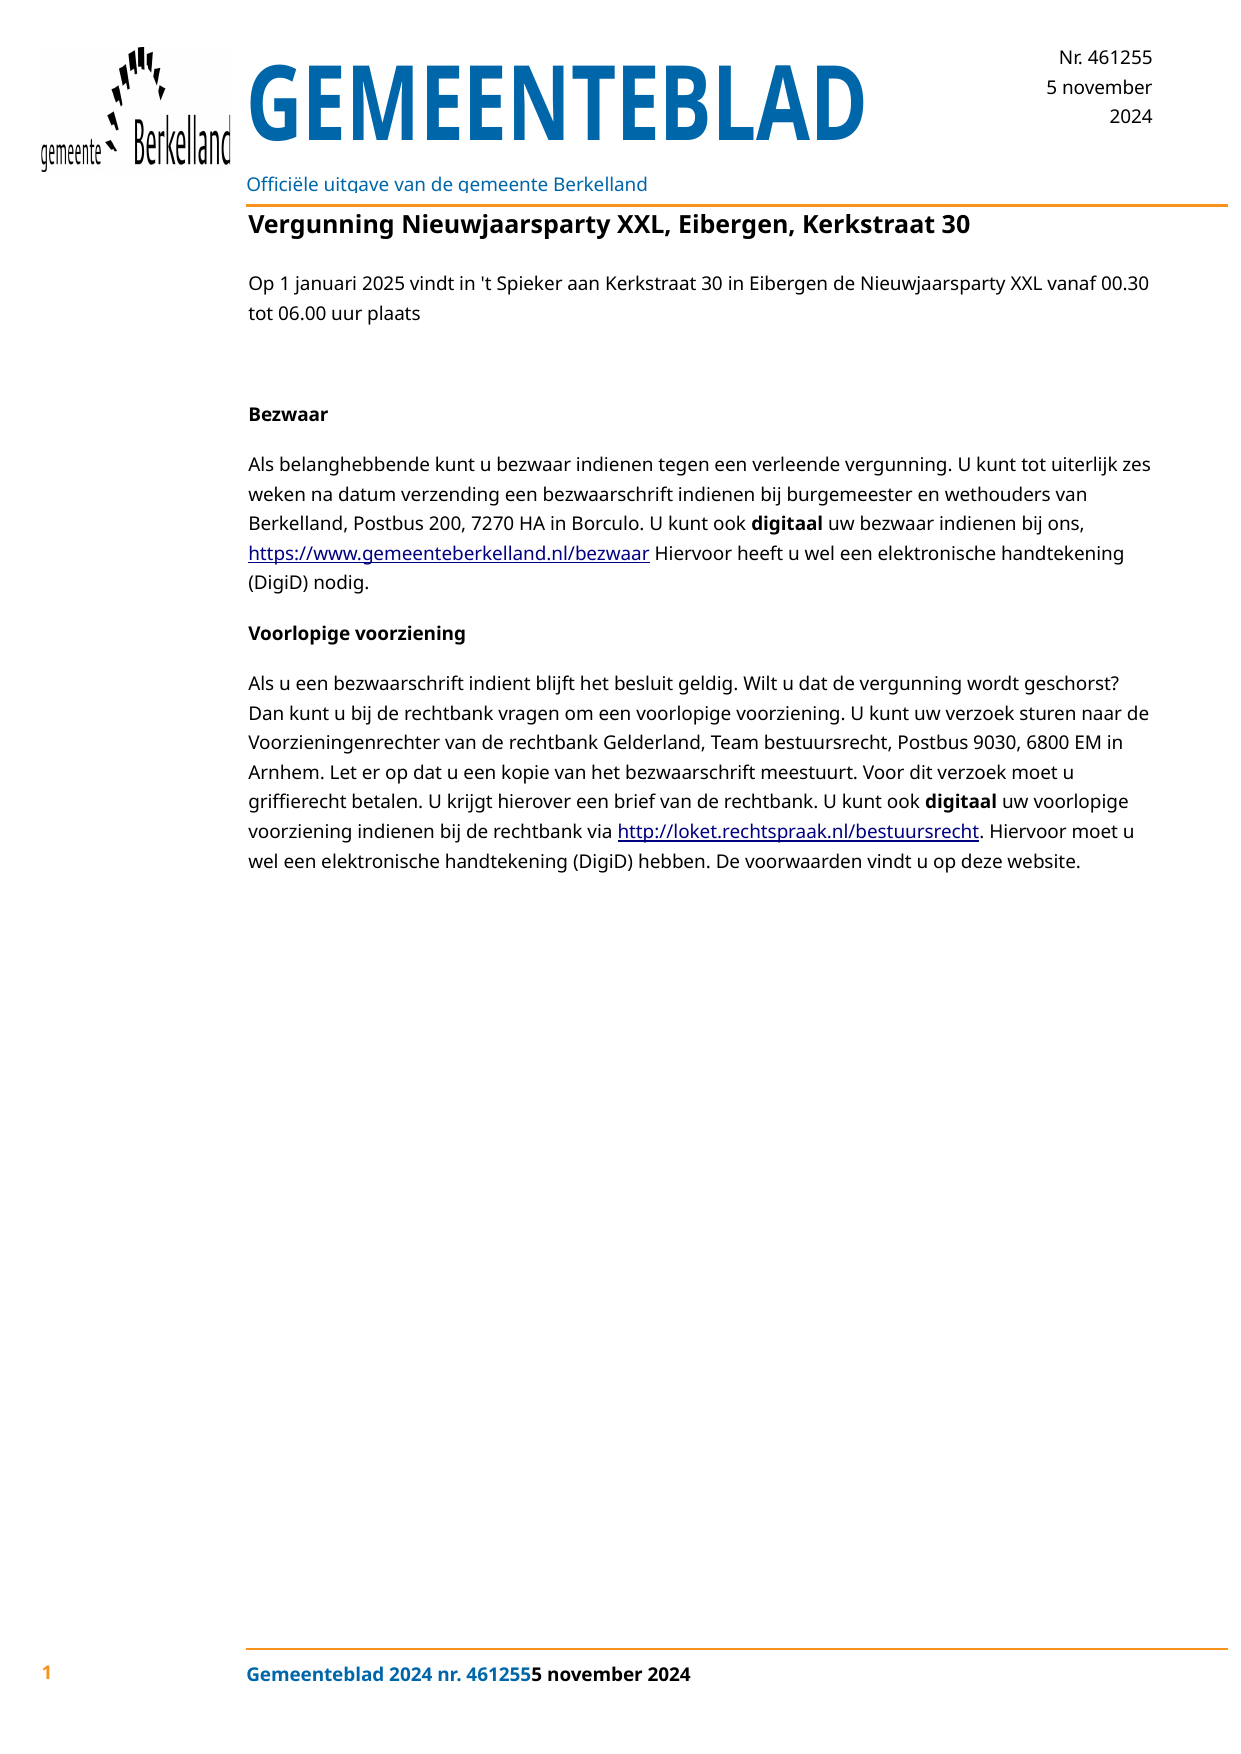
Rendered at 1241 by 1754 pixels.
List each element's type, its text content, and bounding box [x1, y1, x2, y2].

text Als belanghebbende kunt u bezwaar indienen tegen een verleende vergunning. U kunt tot uiterlijk zes weken na datum verzending een bezwaarschrift indienen bij burgemeester en wethouders van Berkelland, Postbus 200, 7270 HA in Borculo. U kunt ook digitaal uw bezwaar indienen bij ons, https://www.gemeenteberkelland.nl/bezwaar Hiervoor heeft u wel een elektronische handtekening (DigiD) nodig. [248, 451, 1152, 595]
text Bezwaar [248, 401, 1152, 426]
text Voorlopige voorziening [248, 620, 1152, 646]
text Op 1 januari 2025 vindt in 't Spieker aan Kerkstraat 30 in Eibergen de Nieuwjaarsparty XXL vanaf 00.30 tot 06.00 uur plaats [248, 270, 1152, 326]
picture [41, 47, 231, 172]
text Als u een bezwaarschrift indient blijft het besluit geldig. Wilt u dat de vergunning wordt geschorst? Dan kunt u bij de rechtbank vragen om een voorlopige voorziening. U kunt uw verzoek sturen naar de Voorzieningenrechter van de rechtbank Gelderland, Team bestuursrecht, Postbus 9030, 6800 EM in Arnhem. Let er op dat u een kopie van het bezwaarschrift meestuurt. Voor dit verzoek moet u griffierecht betalen. U krijgt hierover een brief van de rechtbank. U kunt ook digitaal uw voorlopige voorziening indienen bij de rechtbank via http://loket.rechtspraak.nl/bestuursrecht. Hiervoor moet u wel een elektronische handtekening (DigiD) hebben. De voorwaarden vindt u op deze website. [248, 670, 1152, 873]
text Vergunning Nieuwjaarsparty XXL, Eibergen, Kerkstraat 30 [248, 207, 1152, 241]
